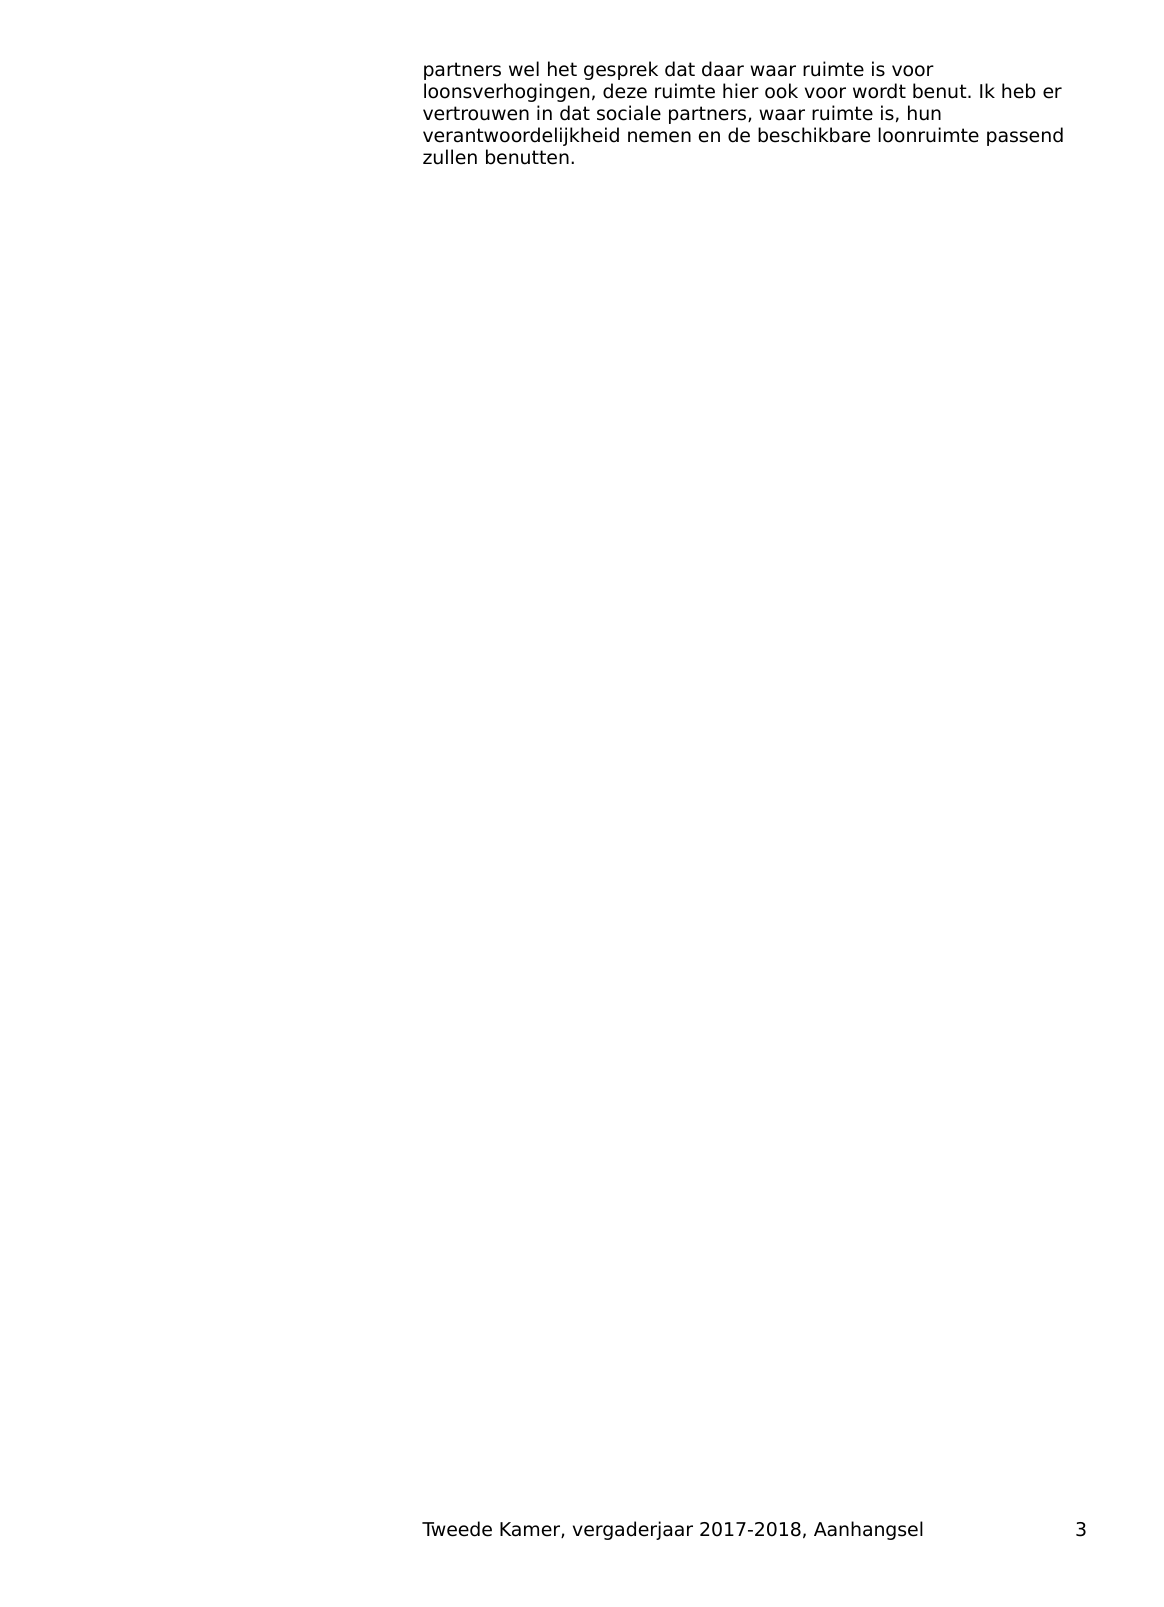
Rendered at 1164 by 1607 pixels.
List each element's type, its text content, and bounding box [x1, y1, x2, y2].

text partners wel het gesprek dat daar waar ruimte is voor loonsverhogingen, deze ruimte hier ook voor wordt benut. Ik heb er vertrouwen in dat sociale partners, waar ruimte is, hun verantwoordelijkheid nemen en de beschikbare loonruimte passend zullen benutten. [422, 59, 1087, 169]
